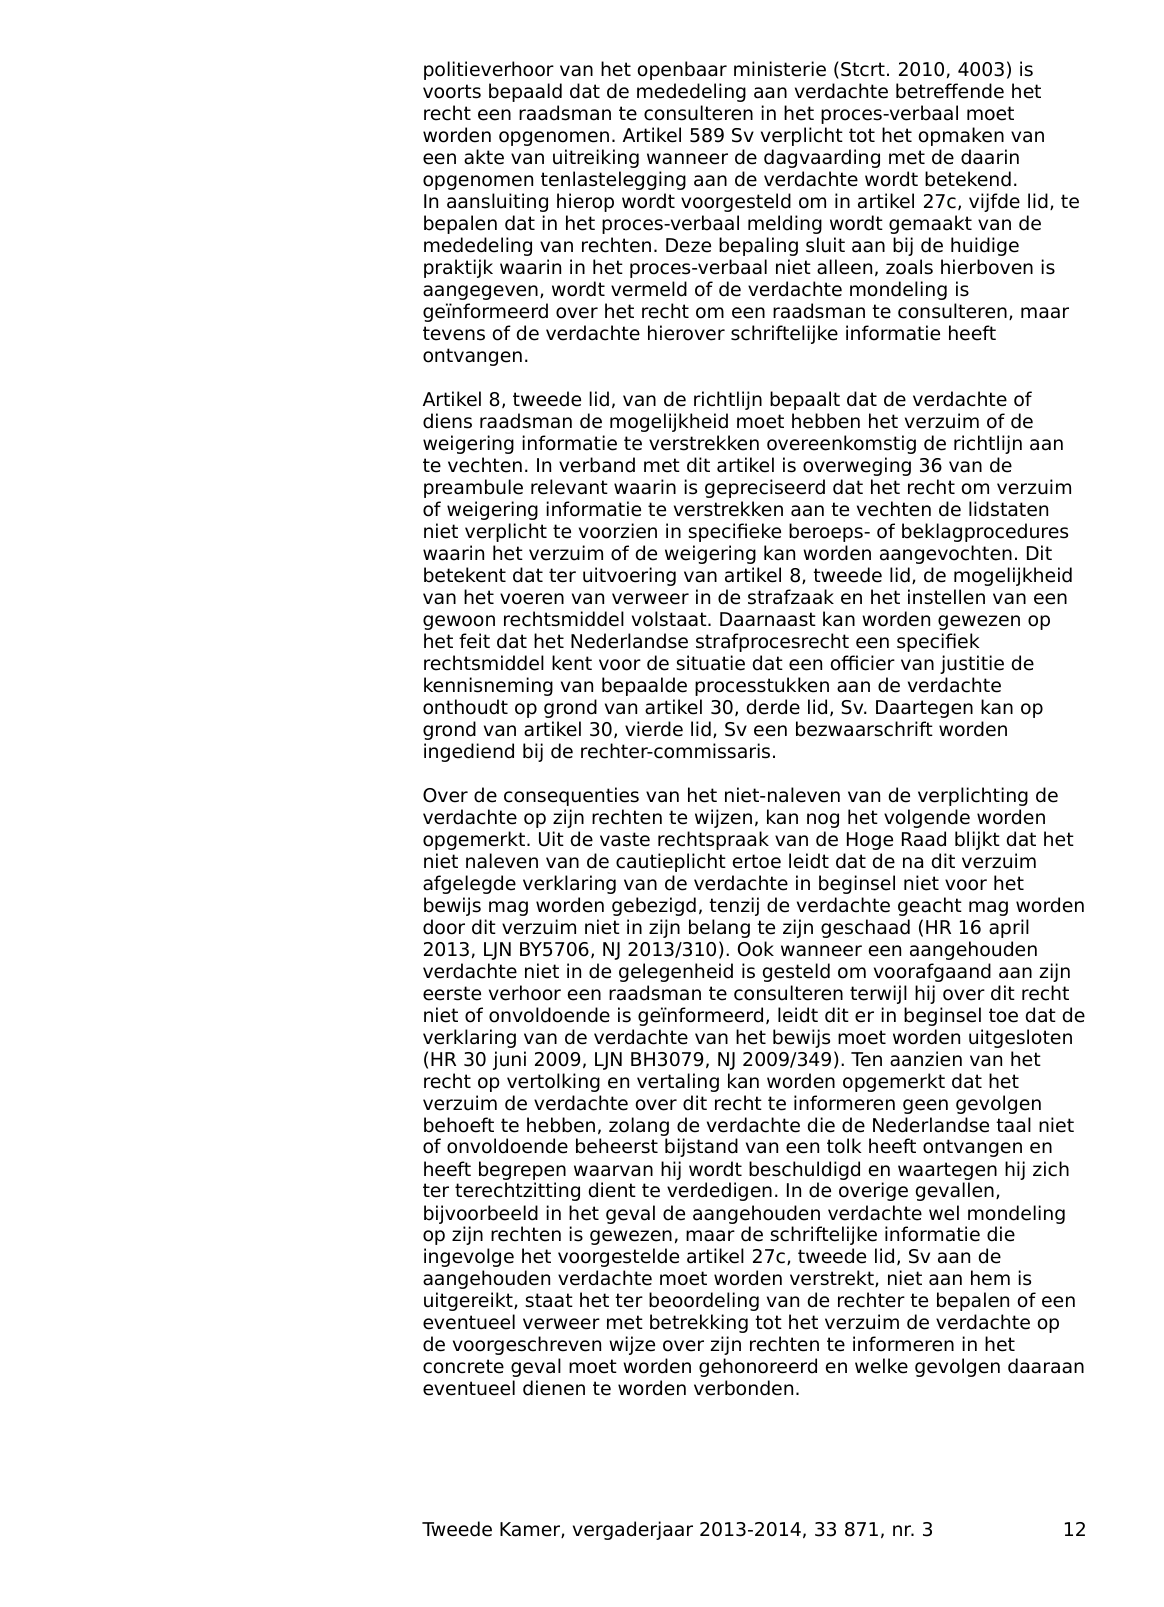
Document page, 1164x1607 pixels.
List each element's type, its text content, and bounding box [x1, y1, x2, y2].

text In aansluiting hierop wordt voorgesteld om in artikel 27c, vijfde lid, te bepalen dat in het proces-verbaal melding wordt gemaakt van de mededeling van rechten. Deze bepaling sluit aan bij de huidige praktijk waarin in het proces-verbaal niet alleen, zoals hierboven is aangegeven, wordt vermeld of de verdachte mondeling is geïnformeerd over het recht om een raadsman te consulteren, maar tevens of de verdachte hierover schriftelijke informatie heeft ontvangen. [422, 191, 1087, 367]
text Artikel 8, tweede lid, van de richtlijn bepaalt dat de verdachte of diens raadsman de mogelijkheid moet hebben het verzuim of de weigering informatie te verstrekken overeenkomstig de richtlijn aan te vechten. In verband met dit artikel is overweging 36 van de preambule relevant waarin is gepreciseerd dat het recht om verzuim of weigering informatie te verstrekken aan te vechten de lidstaten niet verplicht te voorzien in specifieke beroeps- of beklagprocedures waarin het verzuim of de weigering kan worden aangevochten. Dit betekent dat ter uitvoering van artikel 8, tweede lid, de mogelijkheid van het voeren van verweer in de strafzaak en het instellen van een gewoon rechtsmiddel volstaat. Daarnaast kan worden gewezen op het feit dat het Nederlandse strafprocesrecht een specifiek rechtsmiddel kent voor de situatie dat een officier van justitie de kennisneming van bepaalde processtukken aan de verdachte onthoudt op grond van artikel 30, derde lid, Sv. Daartegen kan op grond van artikel 30, vierde lid, Sv een bezwaarschrift worden ingediend bij de rechter-commissaris. [422, 389, 1087, 763]
text politieverhoor van het openbaar ministerie (Stcrt. 2010, 4003) is voorts bepaald dat de mededeling aan verdachte betreffende het recht een raadsman te consulteren in het proces-verbaal moet worden opgenomen. Artikel 589 Sv verplicht tot het opmaken van een akte van uitreiking wanneer de dagvaarding met de daarin opgenomen tenlastelegging aan de verdachte wordt betekend. [422, 59, 1087, 191]
text Over de consequenties van het niet-naleven van de verplichting de verdachte op zijn rechten te wijzen, kan nog het volgende worden opgemerkt. Uit de vaste rechtspraak van de Hoge Raad blijkt dat het niet naleven van de cautieplicht ertoe leidt dat de na dit verzuim afgelegde verklaring van de verdachte in beginsel niet voor het bewijs mag worden gebezigd, tenzij de verdachte geacht mag worden door dit verzuim niet in zijn belang te zijn geschaad (HR 16 april 2013, LJN BY5706, NJ 2013/310). Ook wanneer een aangehouden verdachte niet in de gelegenheid is gesteld om voorafgaand aan zijn eerste verhoor een raadsman te consulteren terwijl hij over dit recht niet of onvoldoende is geïnformeerd, leidt dit er in beginsel toe dat de verklaring van de verdachte van het bewijs moet worden uitgesloten (HR 30 juni 2009, LJN BH3079, NJ 2009/349). Ten aanzien van het recht op vertolking en vertaling kan worden opgemerkt dat het verzuim de verdachte over dit recht te informeren geen gevolgen behoeft te hebben, zolang de verdachte die de Nederlandse taal niet of onvoldoende beheerst bijstand van een tolk heeft ontvangen en heeft begrepen waarvan hij wordt beschuldigd en waartegen hij zich ter terechtzitting dient te verdedigen. In de overige gevallen, bijvoorbeeld in het geval de aangehouden verdachte wel mondeling op zijn rechten is gewezen, maar de schriftelijke informatie die ingevolge het voorgestelde artikel 27c, tweede lid, Sv aan de aangehouden verdachte moet worden verstrekt, niet aan hem is uitgereikt, staat het ter beoordeling van de rechter te bepalen of een eventueel verweer met betrekking tot het verzuim de verdachte op de voorgeschreven wijze over zijn rechten te informeren in het concrete geval moet worden gehonoreerd en welke gevolgen daaraan eventueel dienen te worden verbonden. [422, 785, 1087, 1400]
